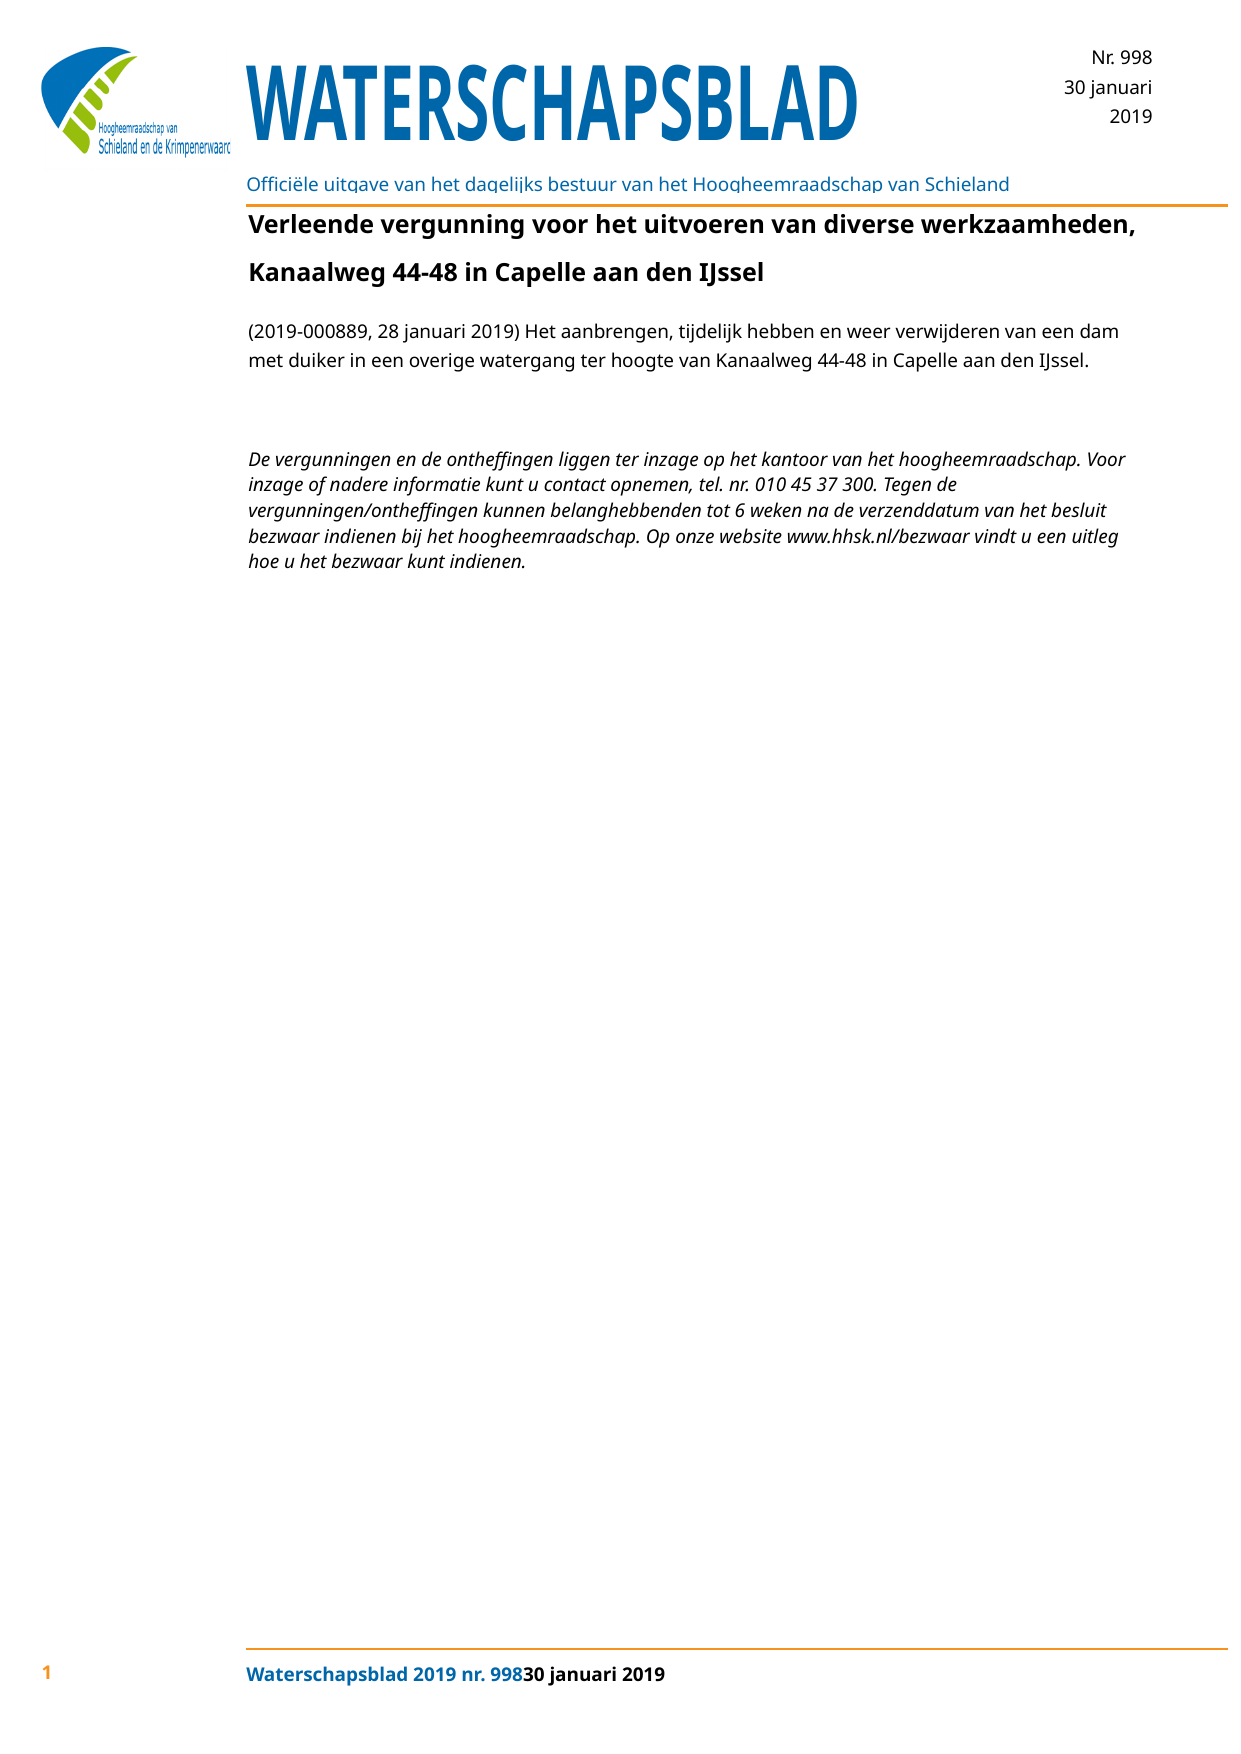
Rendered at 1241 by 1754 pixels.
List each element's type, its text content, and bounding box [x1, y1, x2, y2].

text De vergunningen en de ontheffingen liggen ter inzage op het kantoor van het hoogheemraadschap. Voor inzage of nadere informatie kunt u contact opnemen, tel. nr. 010 45 37 300. Tegen de vergunningen/ontheffingen kunnen belanghebbenden tot 6 weken na de verzenddatum van het besluit bezwaar indienen bij het hoogheemraadschap. Op onze website www.hhsk.nl/bezwaar vindt u een uitleg hoe u het bezwaar kunt indienen. [248, 446, 1152, 574]
text Verleende vergunning voor het uitvoeren van diverse werkzaamheden, Kanaalweg 44-48 in Capelle aan den IJssel [248, 207, 1152, 288]
text (2019-000889, 28 januari 2019) Het aanbrengen, tijdelijk hebben en weer verwijderen van een dam met duiker in een overige watergang ter hoogte van Kanaalweg 44-48 in Capelle aan den IJssel. [248, 318, 1152, 373]
picture [41, 47, 231, 172]
